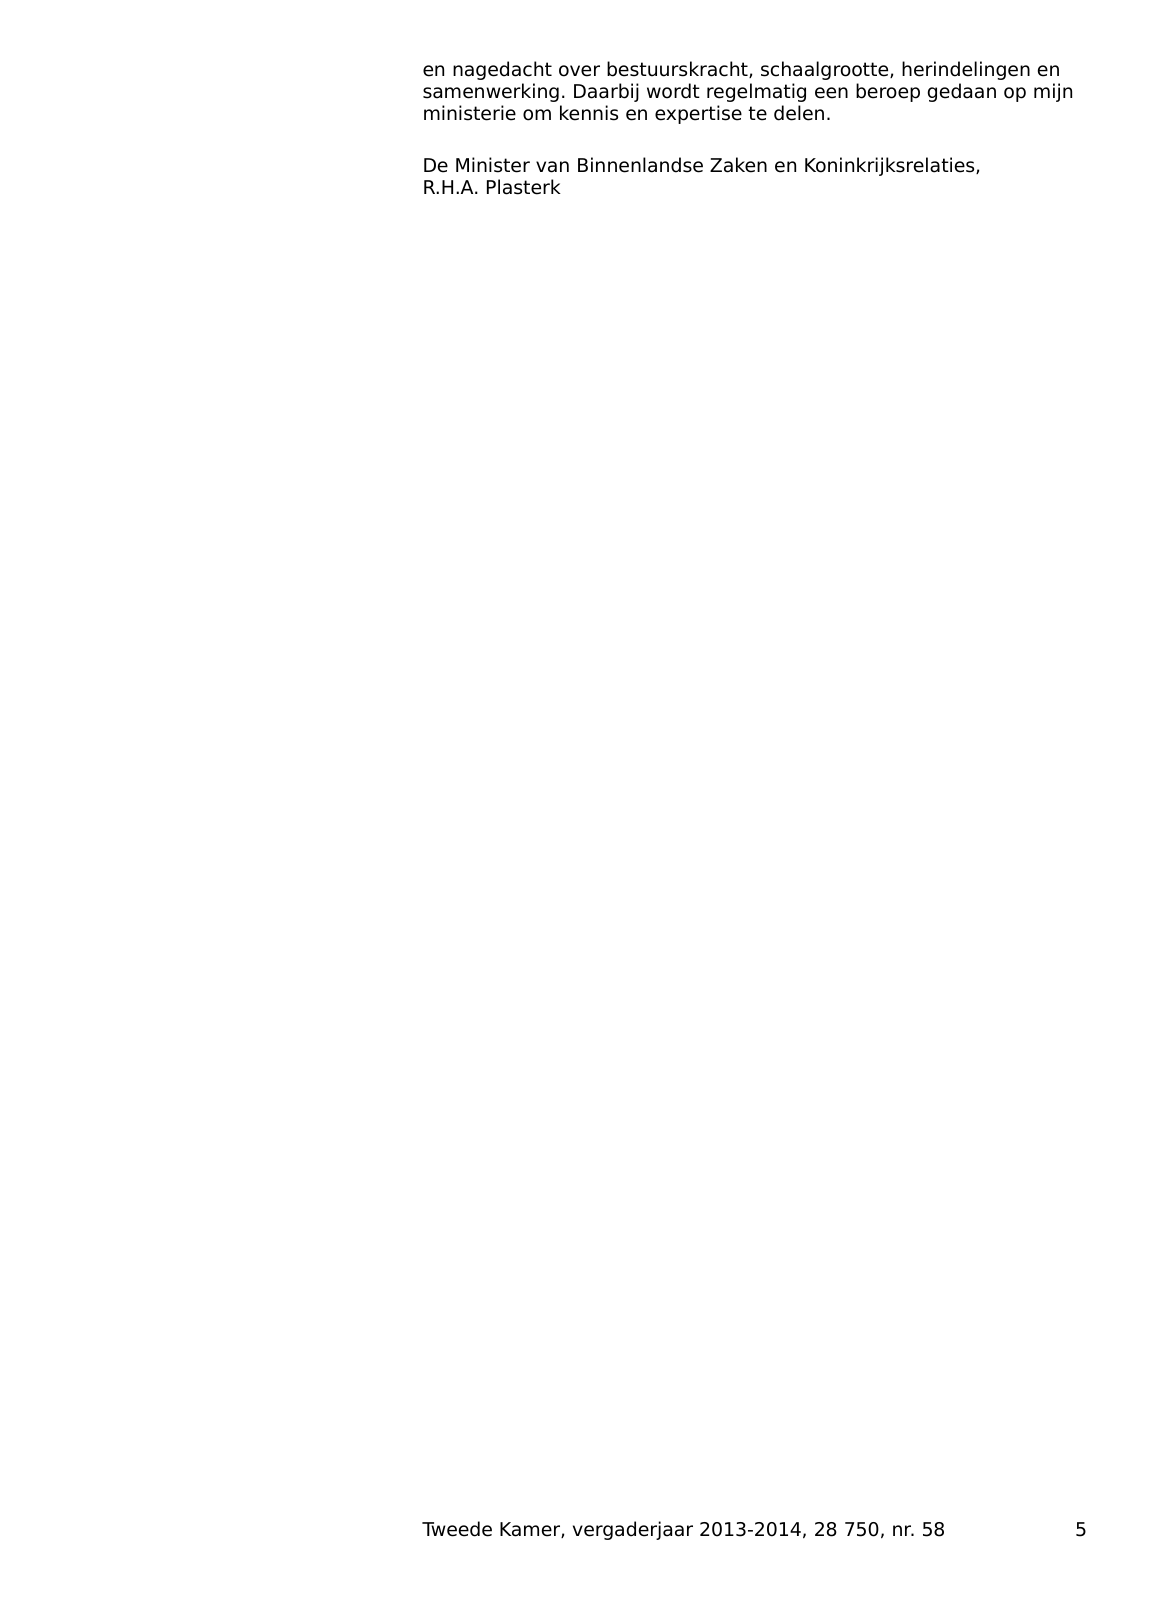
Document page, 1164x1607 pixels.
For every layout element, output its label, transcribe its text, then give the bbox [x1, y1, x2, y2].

text De Minister van Binnenlandse Zaken en Koninkrijksrelaties, R.H.A. Plasterk [422, 155, 1087, 199]
text en nagedacht over bestuurskracht, schaalgrootte, herindelingen en samenwerking. Daarbij wordt regelmatig een beroep gedaan op mijn ministerie om kennis en expertise te delen. [422, 59, 1087, 125]
